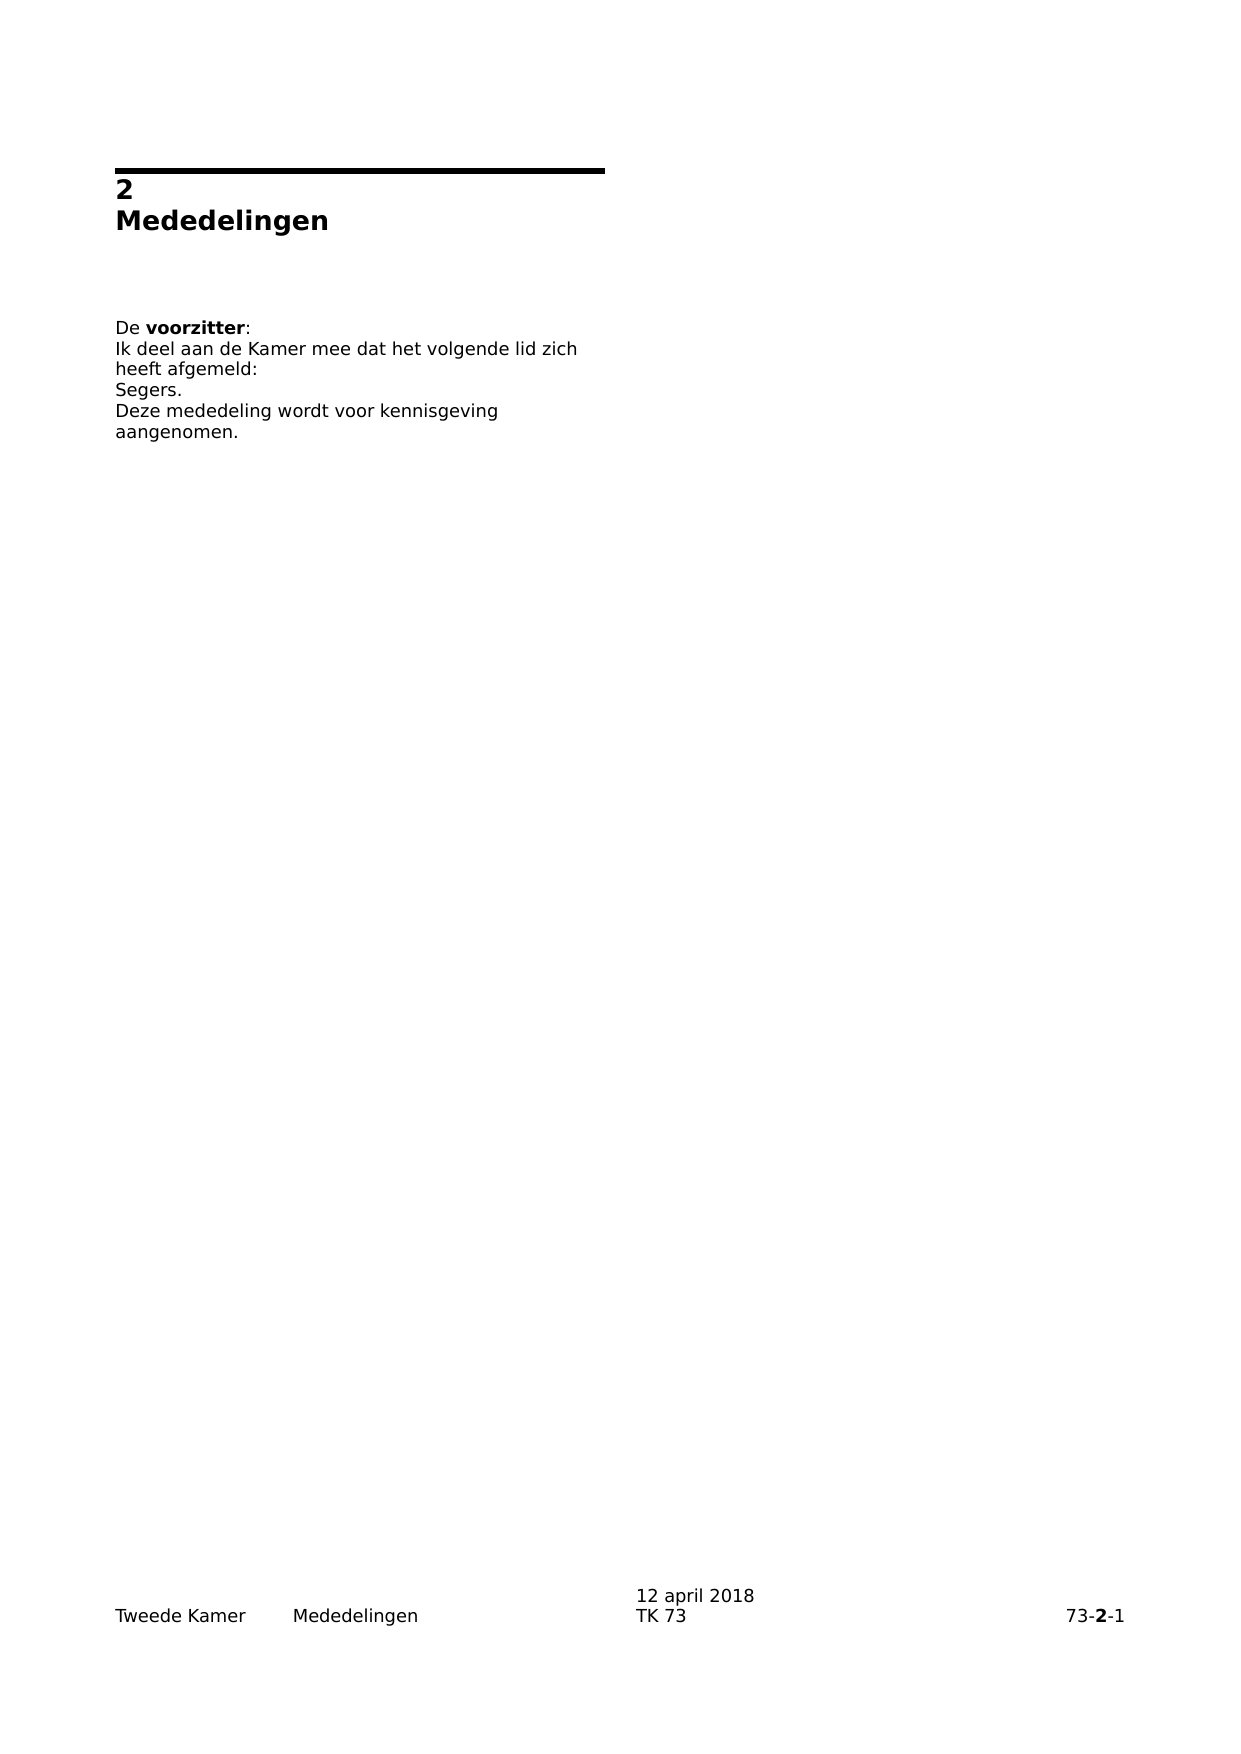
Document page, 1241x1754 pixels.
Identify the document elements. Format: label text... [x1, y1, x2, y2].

title 2 Mededelingen [115, 174, 605, 237]
text Ik deel aan de Kamer mee dat het volgende lid zich heeft afgemeld: [115, 338, 605, 380]
text Deze mededeling wordt voor kennisgeving aangenomen. [115, 401, 605, 442]
text Segers. [115, 380, 605, 401]
text De voorzitter: [115, 318, 605, 338]
